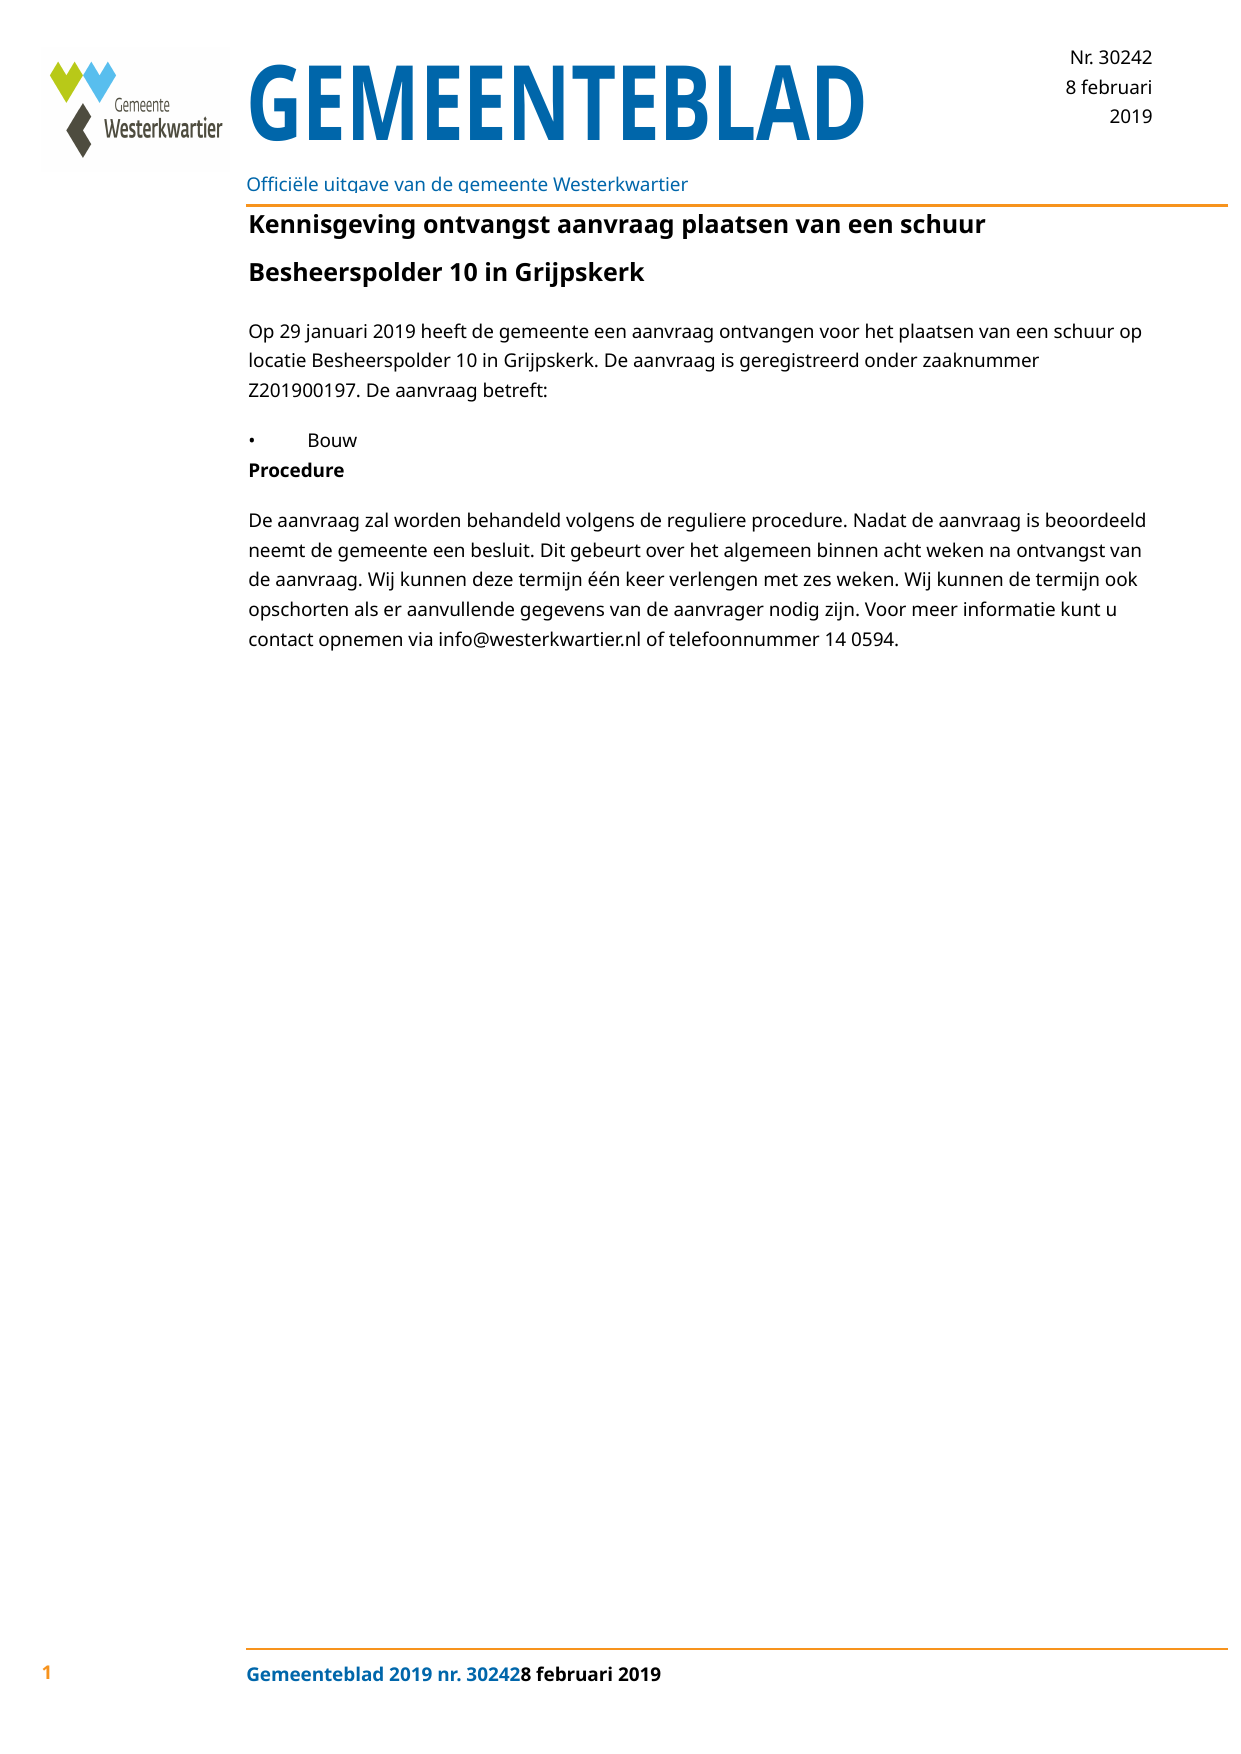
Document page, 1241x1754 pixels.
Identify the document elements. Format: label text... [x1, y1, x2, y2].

list Bouw [248, 427, 1152, 453]
text De aanvraag zal worden behandeld volgens de reguliere procedure. Nadat de aanvraag is beoordeeld neemt de gemeente een besluit. Dit gebeurt over het algemeen binnen acht weken na ontvangst van de aanvraag. Wij kunnen deze termijn één keer verlengen met zes weken. Wij kunnen de termijn ook opschorten als er aanvullende gegevens van de aanvrager nodig zijn. Voor meer informatie kunt u contact opnemen via info@westerkwartier.nl of telefoonnummer 14 0594. [248, 507, 1152, 652]
picture [41, 47, 231, 172]
text Procedure [248, 457, 1152, 483]
text Kennisgeving ontvangst aanvraag plaatsen van een schuur Besheerspolder 10 in Grijpskerk [248, 207, 1152, 288]
text Op 29 januari 2019 heeft de gemeente een aanvraag ontvangen voor het plaatsen van een schuur op locatie Besheerspolder 10 in Grijpskerk. De aanvraag is geregistreerd onder zaaknummer Z201900197. De aanvraag betreft: [248, 318, 1152, 403]
